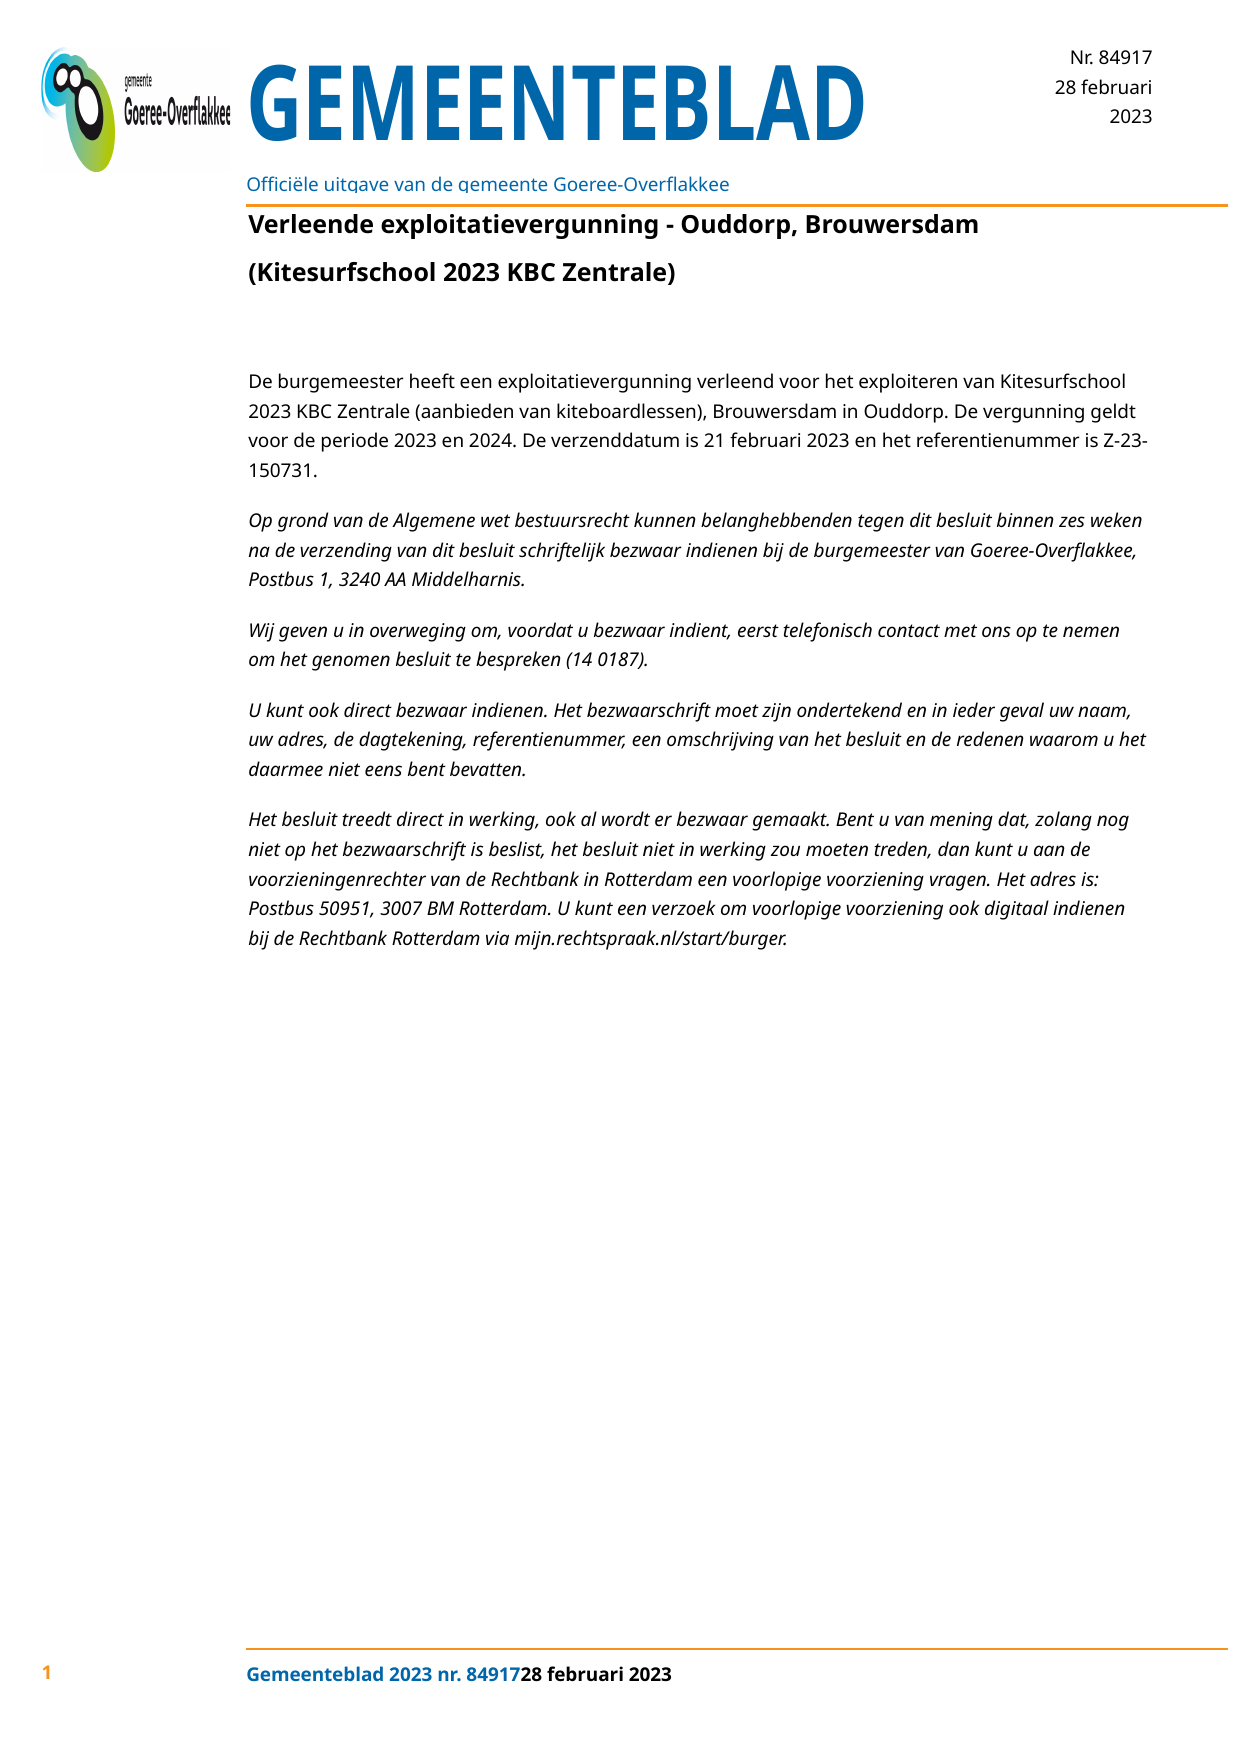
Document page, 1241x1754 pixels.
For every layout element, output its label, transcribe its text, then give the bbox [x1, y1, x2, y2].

text Op grond van de Algemene wet bestuursrecht kunnen belanghebbenden tegen dit besluit binnen zes weken na de verzending van dit besluit schriftelijk bezwaar indienen bij de burgemeester van Goeree-Overflakkee, Postbus 1, 3240 AA Middelharnis. [248, 507, 1152, 592]
picture [41, 47, 231, 172]
text U kunt ook direct bezwaar indienen. Het bezwaarschrift moet zijn ondertekend en in ieder geval uw naam, uw adres, de dagtekening, referentienummer, een omschrijving van het besluit en de redenen waarom u het daarmee niet eens bent bevatten. [248, 697, 1152, 782]
text De burgemeester heeft een exploitatievergunning verleend voor het exploiteren van Kitesurfschool 2023 KBC Zentrale (aanbieden van kiteboardlessen), Brouwersdam in Ouddorp. De vergunning geldt voor de periode 2023 en 2024. De verzenddatum is 21 februari 2023 en het referentienummer is Z-23-150731. [248, 368, 1152, 483]
text Het besluit treedt direct in werking, ook al wordt er bezwaar gemaakt. Bent u van mening dat, zolang nog niet op het bezwaarschrift is beslist, het besluit niet in werking zou moeten treden, dan kunt u aan de voorzieningenrechter van de Rechtbank in Rotterdam een voorlopige voorziening vragen. Het adres is: Postbus 50951, 3007 BM Rotterdam. U kunt een verzoek om voorlopige voorziening ook digitaal indienen bij de Rechtbank Rotterdam via mijn.rechtspraak.nl/start/burger. [248, 807, 1152, 951]
text Verleende exploitatievergunning - Ouddorp, Brouwersdam (Kitesurfschool 2023 KBC Zentrale) [248, 207, 1152, 288]
text Wij geven u in overweging om, voordat u bezwaar indient, eerst telefonisch contact met ons op te nemen om het genomen besluit te bespreken (14 0187). [248, 617, 1152, 672]
